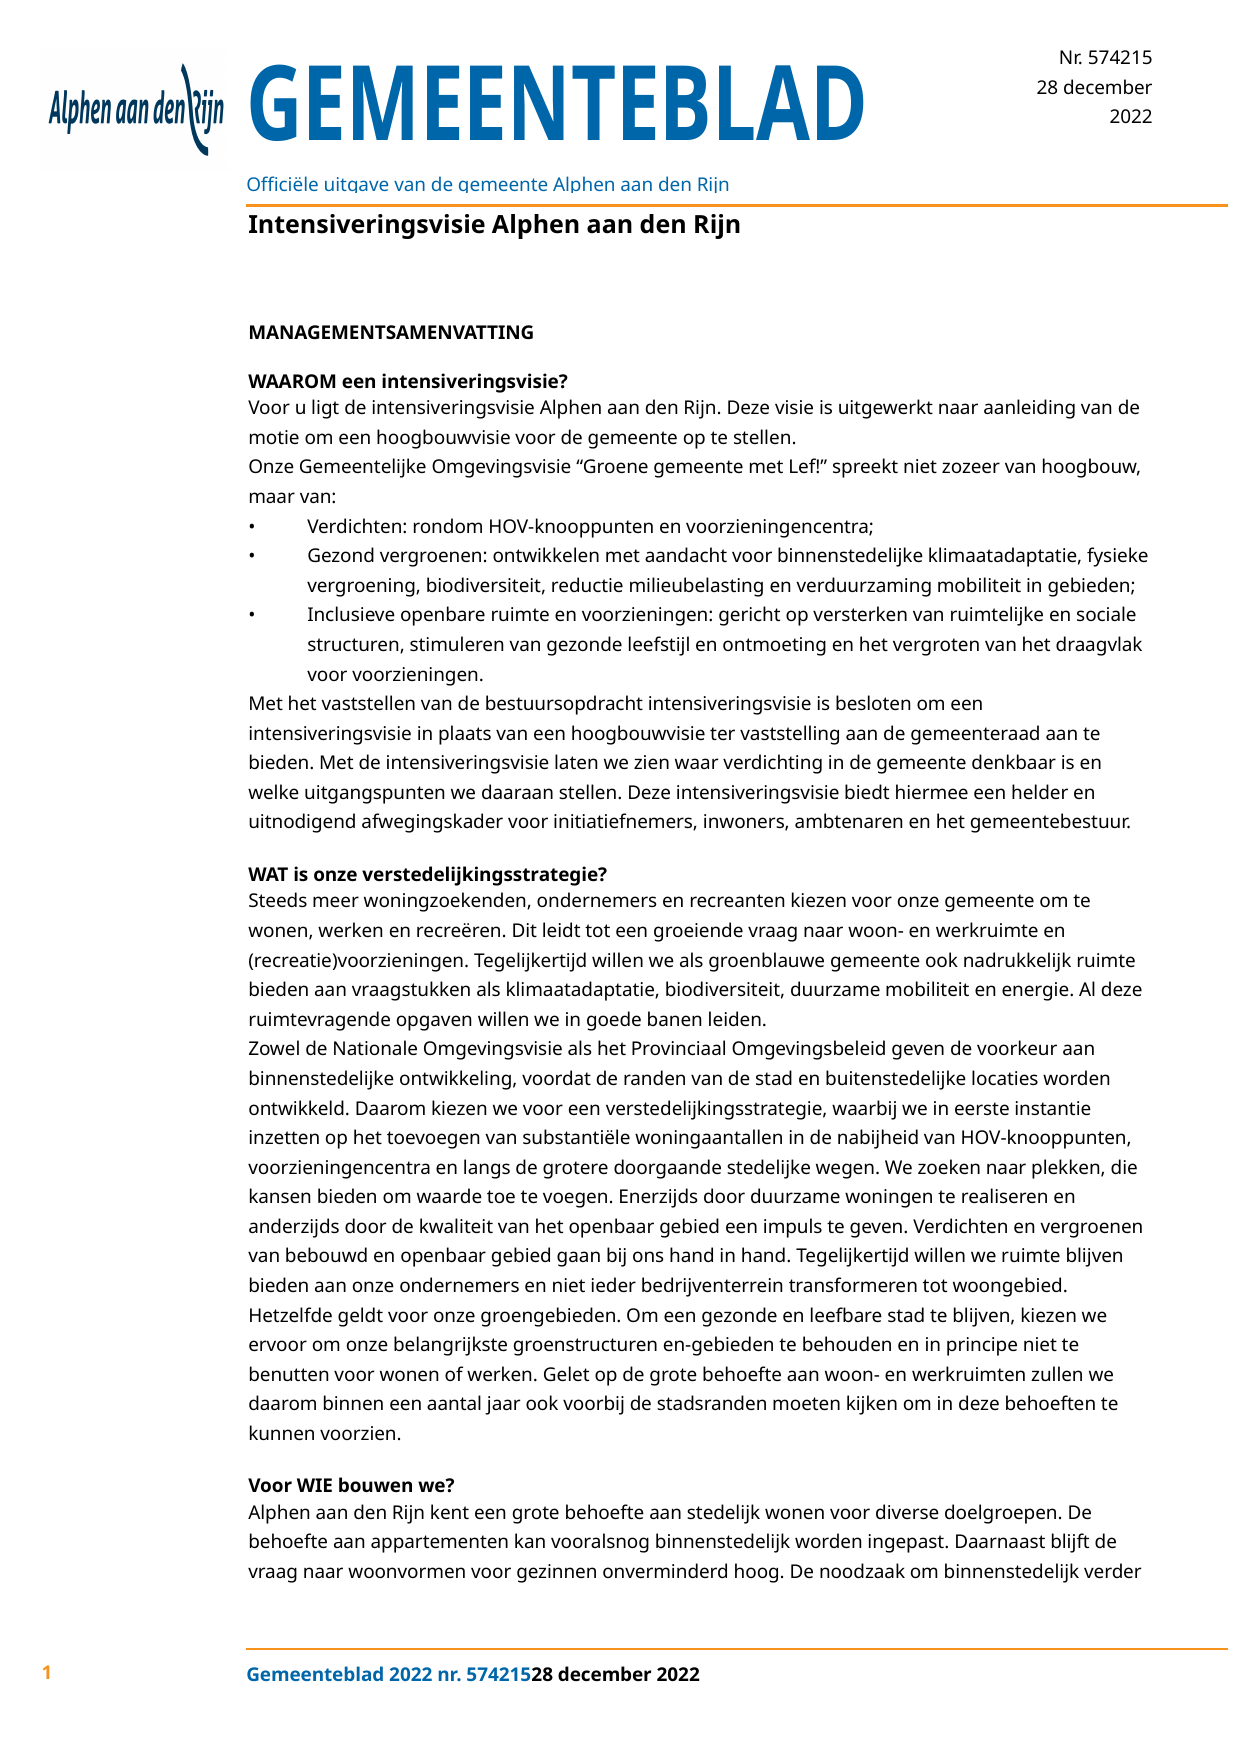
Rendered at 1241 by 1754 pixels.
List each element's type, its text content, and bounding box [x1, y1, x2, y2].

text Voor u ligt de intensiveringsvisie Alphen aan den Rijn. Deze visie is uitgewerkt naar aanleiding van de motie om een hoogbouwvisie voor de gemeente op te stellen. [248, 394, 1152, 450]
list Verdichten: rondom HOV-knooppunten en voorzieningencentra; [248, 513, 1152, 539]
text MANAGEMENTSAMENVATTING [248, 317, 1152, 345]
text WAT is onze verstedelijkingsstrategie? [248, 859, 1152, 888]
list Inclusieve openbare ruimte en voorzieningen: gericht op versterken van ruimtelijke en sociale structuren, stimuleren van gezonde leefstijl en ontmoeting en het vergroten van het draagvlak voor voorzieningen. [248, 602, 1152, 687]
text Hetzelfde geldt voor onze groengebieden. Om een gezonde en leefbare stad te blijven, kiezen we ervoor om onze belangrijkste groenstructuren en-gebieden te behouden en in principe niet te benutten voor wonen of werken. Gelet op de grote behoefte aan woon- en werkruimten zullen we daarom binnen een aantal jaar ook voorbij de stadsranden moeten kijken om in deze behoeften te kunnen voorzien. [248, 1302, 1152, 1446]
text Alphen aan den Rijn kent een grote behoefte aan stedelijk wonen voor diverse doelgroepen. De behoefte aan appartementen kan vooralsnog binnenstedelijk worden ingepast. Daarnaast blijft de vraag naar woonvormen voor gezinnen onverminderd hoog. De noodzaak om binnenstedelijk verder [248, 1499, 1152, 1584]
text Onze Gemeentelijke Omgevingsvisie “Groene gemeente met Lef!” spreekt niet zozeer van hoogbouw, maar van: [248, 454, 1152, 509]
list Gezond vergroenen: ontwikkelen met aandacht voor binnenstedelijke klimaatadaptatie, fysieke vergroening, biodiversiteit, reductie milieubelasting en verduurzaming mobiliteit in gebieden; [248, 542, 1152, 598]
text Zowel de Nationale Omgevingsvisie als het Provinciaal Omgevingsbeleid geven de voorkeur aan binnenstedelijke ontwikkeling, voordat de randen van de stad en buitenstedelijke locaties worden ontwikkeld. Daarom kiezen we voor een verstedelijkingsstrategie, waarbij we in eerste instantie inzetten op het toevoegen van substantiële woningaantallen in de nabijheid van HOV-knooppunten, voorzieningencentra en langs de grotere doorgaande stedelijke wegen. We zoeken naar plekken, die kansen bieden om waarde toe te voegen. Enerzijds door duurzame woningen te realiseren en anderzijds door de kwaliteit van het openbaar gebied een impuls te geven. Verdichten en vergroenen van bebouwd en openbaar gebied gaan bij ons hand in hand. Tegelijkertijd willen we ruimte blijven bieden aan onze ondernemers en niet ieder bedrijventerrein transformeren tot woongebied. [248, 1036, 1152, 1298]
text Steeds meer woningzoekenden, ondernemers en recreanten kiezen voor onze gemeente om te wonen, werken en recreëren. Dit leidt tot een groeiende vraag naar woon- en werkruimte en (recreatie)voorzieningen. Tegelijkertijd willen we als groenblauwe gemeente ook nadrukkelijk ruimte bieden aan vraagstukken als klimaatadaptatie, biodiversiteit, duurzame mobiliteit en energie. Al deze ruimtevragende opgaven willen we in goede banen leiden. [248, 888, 1152, 1032]
picture [41, 47, 231, 172]
text Intensiveringsvisie Alphen aan den Rijn [248, 207, 1152, 241]
text Voor WIE bouwen we? [248, 1471, 1152, 1499]
text WAAROM een intensiveringsvisie? [248, 366, 1152, 394]
text Met het vaststellen van de bestuursopdracht intensiveringsvisie is besloten om een intensiveringsvisie in plaats van een hoogbouwvisie ter vaststelling aan de gemeenteraad aan te bieden. Met de intensiveringsvisie laten we zien waar verdichting in de gemeente denkbaar is en welke uitgangspunten we daaraan stellen. Deze intensiveringsvisie biedt hiermee een helder en uitnodigend afwegingskader voor initiatiefnemers, inwoners, ambtenaren en het gemeentebestuur. [248, 690, 1152, 834]
